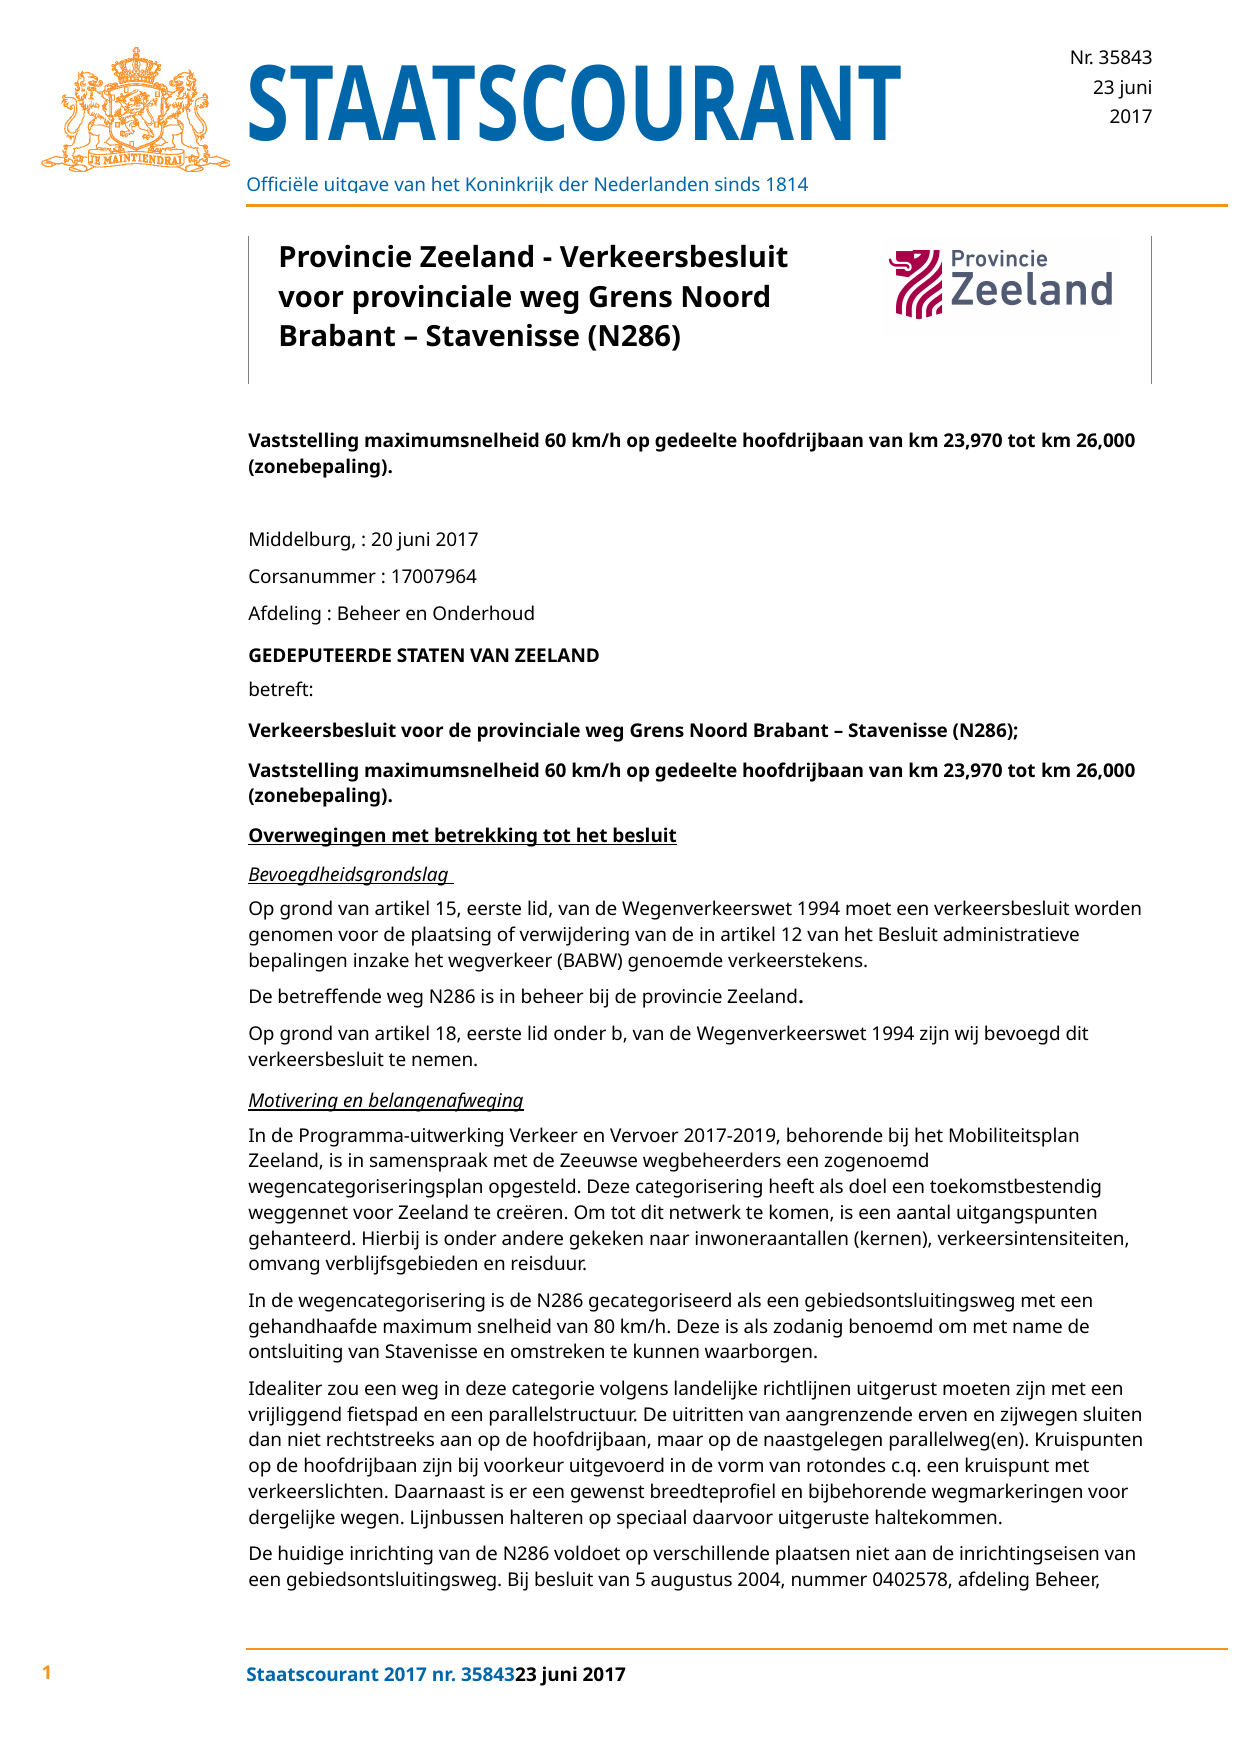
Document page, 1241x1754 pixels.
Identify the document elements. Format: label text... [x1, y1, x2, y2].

text GEDEPUTEERDE STATEN VAN ZEELAND [248, 642, 1152, 667]
text Motivering en belangenafweging [248, 1088, 1152, 1113]
text Afdeling : Beheer en Onderhoud [248, 600, 1152, 626]
text Idealiter zou een weg in deze categorie volgens landelijke richtlijnen uitgerust moeten zijn met een vrijliggend fietspad en een parallelstructuur. De uitritten van aangrenzende erven en zijwegen sluiten dan niet rechtstreeks aan op de hoofdrijbaan, maar op de naastgelegen parallelweg(en). Kruispunten op de hoofdrijbaan zijn bij voorkeur uitgevoerd in de vorm van rotondes c.q. een kruispunt met verkeerslichten. Daarnaast is er een gewenst breedteprofiel en bijbehorende wegmarkeringen voor dergelijke wegen. Lijnbussen halteren op speciaal daarvoor uitgeruste haltekommen. [248, 1375, 1152, 1529]
table_header [850, 236, 1151, 384]
text Bevoegdheidsgrondslag [248, 861, 1152, 887]
text Op grond van artikel 15, eerste lid, van de Wegenverkeerswet 1994 moet een verkeersbesluit worden genomen voor de plaatsing of verwijdering van de in artikel 12 van het Besluit administratieve bepalingen inzake het wegverkeer (BABW) genoemde verkeerstekens. [248, 895, 1152, 972]
text Overwegingen met betrekking tot het besluit [248, 822, 1152, 848]
text Middelburg, : 20 juni 2017 [248, 527, 1152, 552]
text In de Programma-uitwerking Verkeer en Vervoer 2017-2019, behorende bij het Mobiliteitsplan Zeeland, is in samenspraak met de Zeeuwse wegbeheerders een zogenoemd wegencategoriseringsplan opgesteld. Deze categorisering heeft als doel een toekomstbestendig weggennet voor Zeeland te creëren. Om tot dit netwerk te komen, is een aantal uitgangspunten gehanteerd. Hierbij is onder andere gekeken naar inwoneraantallen (kernen), verkeersintensiteiten, omvang verblijfsgebieden en reisduur. [248, 1122, 1152, 1276]
text betreft: [248, 676, 1152, 702]
table_header Provincie Zeeland - Verkeersbesluit voor provinciale weg Grens Noord Brabant – Stavenisse (N286) [249, 236, 850, 384]
text De betreffende weg N286 is in beheer bij de provincie Zeeland. [248, 983, 1152, 1009]
text Vaststelling maximumsnelheid 60 km/h op gedeelte hoofdrijbaan van km 23,970 tot km 26,000 (zonebepaling). [248, 427, 1152, 479]
text Op grond van artikel 18, eerste lid onder b, van de Wegenverkeerswet 1994 zijn wij bevoegd dit verkeersbesluit te nemen. [248, 1020, 1152, 1072]
text Corsanummer : 17007964 [248, 563, 1152, 589]
text Vaststelling maximumsnelheid 60 km/h op gedeelte hoofdrijbaan van km 23,970 tot km 26,000 (zonebepaling). [248, 757, 1152, 808]
picture [882, 236, 1119, 336]
text De huidige inrichting van de N286 voldoet op verschillende plaatsen niet aan de inrichtingseisen van een gebiedsontsluitingsweg. Bij besluit van 5 augustus 2004, nummer 0402578, afdeling Beheer, [248, 1541, 1152, 1592]
text In de wegencategorisering is de N286 gecategoriseerd als een gebiedsontsluitingsweg met een gehandhaafde maximum snelheid van 80 km/h. Deze is als zodanig benoemd om met name de ontsluiting van Stavenisse en omstreken te kunnen waarborgen. [248, 1287, 1152, 1364]
text Verkeersbesluit voor de provinciale weg Grens Noord Brabant – Stavenisse (N286); [248, 718, 1152, 743]
picture [41, 47, 231, 172]
